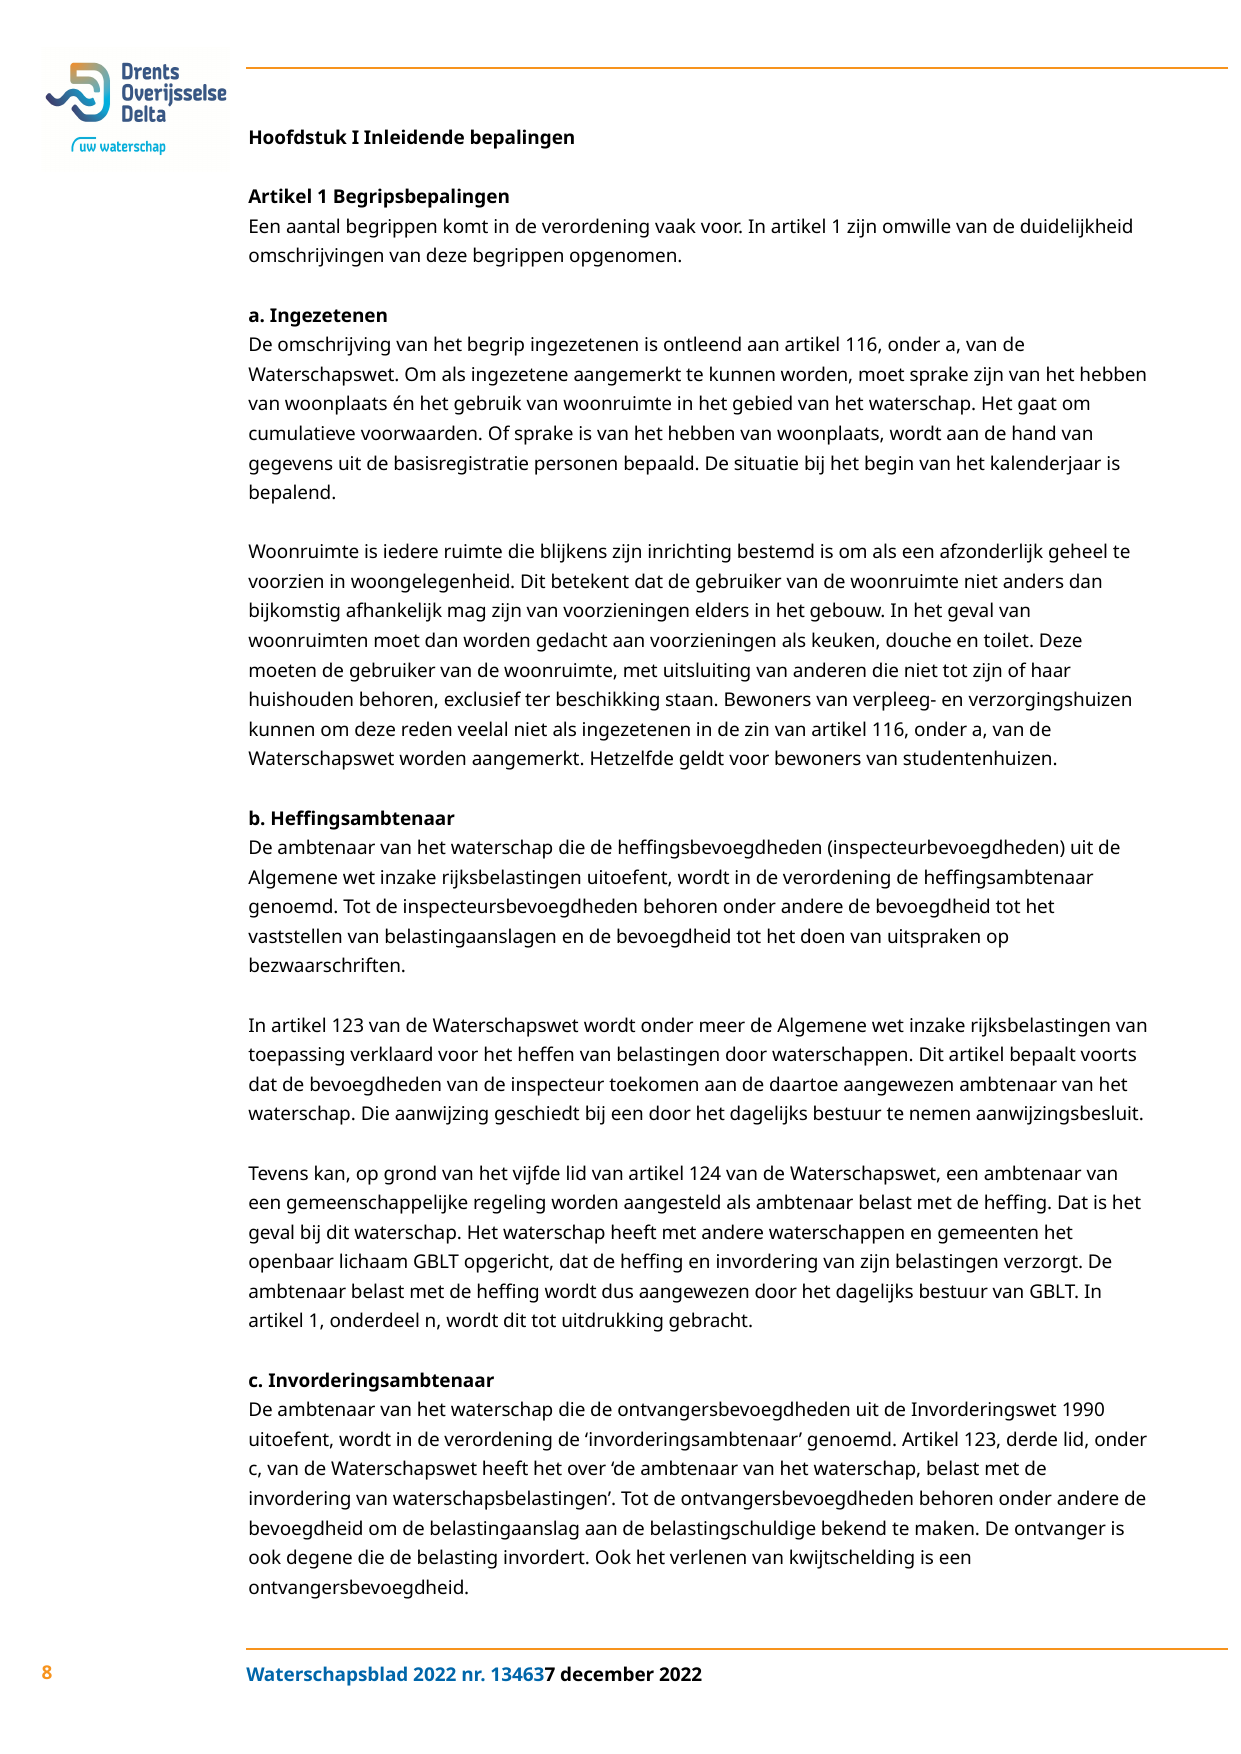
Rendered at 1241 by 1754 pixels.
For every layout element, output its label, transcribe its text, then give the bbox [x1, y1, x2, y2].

text Woonruimte is iedere ruimte die blijkens zijn inrichting bestemd is om als een afzonderlijk geheel te voorzien in woongelegenheid. Dit betekent dat de gebruiker van de woonruimte niet anders dan bijkomstig afhankelijk mag zijn van voorzieningen elders in het gebouw. In het geval van woonruimten moet dan worden gedacht aan voorzieningen als keuken, douche en toilet. Deze moeten de gebruiker van de woonruimte, met uitsluiting van anderen die niet tot zijn of haar huishouden behoren, exclusief ter beschikking staan. Bewoners van verpleeg- en verzorgingshuizen kunnen om deze reden veelal niet als ingezetenen in de zin van artikel 116, onder a, van de Waterschapswet worden aangemerkt. Hetzelfde geldt voor bewoners van studentenhuizen. [248, 538, 1152, 771]
text c. Invorderingsambtenaar [248, 1367, 1152, 1393]
text Artikel 1 Begripsbepalingen [248, 183, 1152, 209]
text De ambtenaar van het waterschap die de heffingsbevoegdheden (inspecteurbevoegdheden) uit de Algemene wet inzake rijksbelastingen uitoefent, wordt in de verordening de heffingsambtenaar genoemd. Tot de inspecteursbevoegdheden behoren onder andere de bevoegdheid tot het vaststellen van belastingaanslagen en de bevoegdheid tot het doen van uitspraken op bezwaarschriften. [248, 834, 1152, 978]
text Een aantal begrippen komt in de verordening vaak voor. In artikel 1 zijn omwille van de duidelijkheid omschrijvingen van deze begrippen opgenomen. [248, 213, 1152, 268]
text b. Heffingsambtenaar [248, 805, 1152, 831]
picture [41, 47, 231, 172]
text In artikel 123 van de Waterschapswet wordt onder meer de Algemene wet inzake rijksbelastingen van toepassing verklaard voor het heffen van belastingen door waterschappen. Dit artikel bepaalt voorts dat de bevoegdheden van de inspecteur toekomen aan de daartoe aangewezen ambtenaar van het waterschap. Die aanwijzing geschiedt bij een door het dagelijks bestuur te nemen aanwijzingsbesluit. [248, 1012, 1152, 1126]
text De omschrijving van het begrip ingezetenen is ontleend aan artikel 116, onder a, van de Waterschapswet. Om als ingezetene aangemerkt te kunnen worden, moet sprake zijn van het hebben van woonplaats én het gebruik van woonruimte in het gebied van het waterschap. Het gaat om cumulatieve voorwaarden. Of sprake is van het hebben van woonplaats, wordt aan de hand van gegevens uit de basisregistratie personen bepaald. De situatie bij het begin van het kalenderjaar is bepalend. [248, 331, 1152, 505]
text a. Ingezetenen [248, 302, 1152, 328]
text De ambtenaar van het waterschap die de ontvangersbevoegdheden uit de Invorderingswet 1990 uitoefent, wordt in de verordening de ‘invorderingsambtenaar’ genoemd. Artikel 123, derde lid, onder c, van de Waterschapswet heeft het over ‘de ambtenaar van het waterschap, belast met de invordering van waterschapsbelastingen’. Tot de ontvangersbevoegdheden behoren onder andere de bevoegdheid om de belastingaanslag aan de belastingschuldige bekend te maken. De ontvanger is ook degene die de belasting invordert. Ook het verlenen van kwijtschelding is een ontvangersbevoegdheid. [248, 1396, 1152, 1600]
text Hoofdstuk I Inleidende bepalingen [248, 124, 1152, 150]
text Tevens kan, op grond van het vijfde lid van artikel 124 van de Waterschapswet, een ambtenaar van een gemeenschappelijke regeling worden aangesteld als ambtenaar belast met de heffing. Dat is het geval bij dit waterschap. Het waterschap heeft met andere waterschappen en gemeenten het openbaar lichaam GBLT opgericht, dat de heffing en invordering van zijn belastingen verzorgt. De ambtenaar belast met de heffing wordt dus aangewezen door het dagelijks bestuur van GBLT. In artikel 1, onderdeel n, wordt dit tot uitdrukking gebracht. [248, 1160, 1152, 1333]
